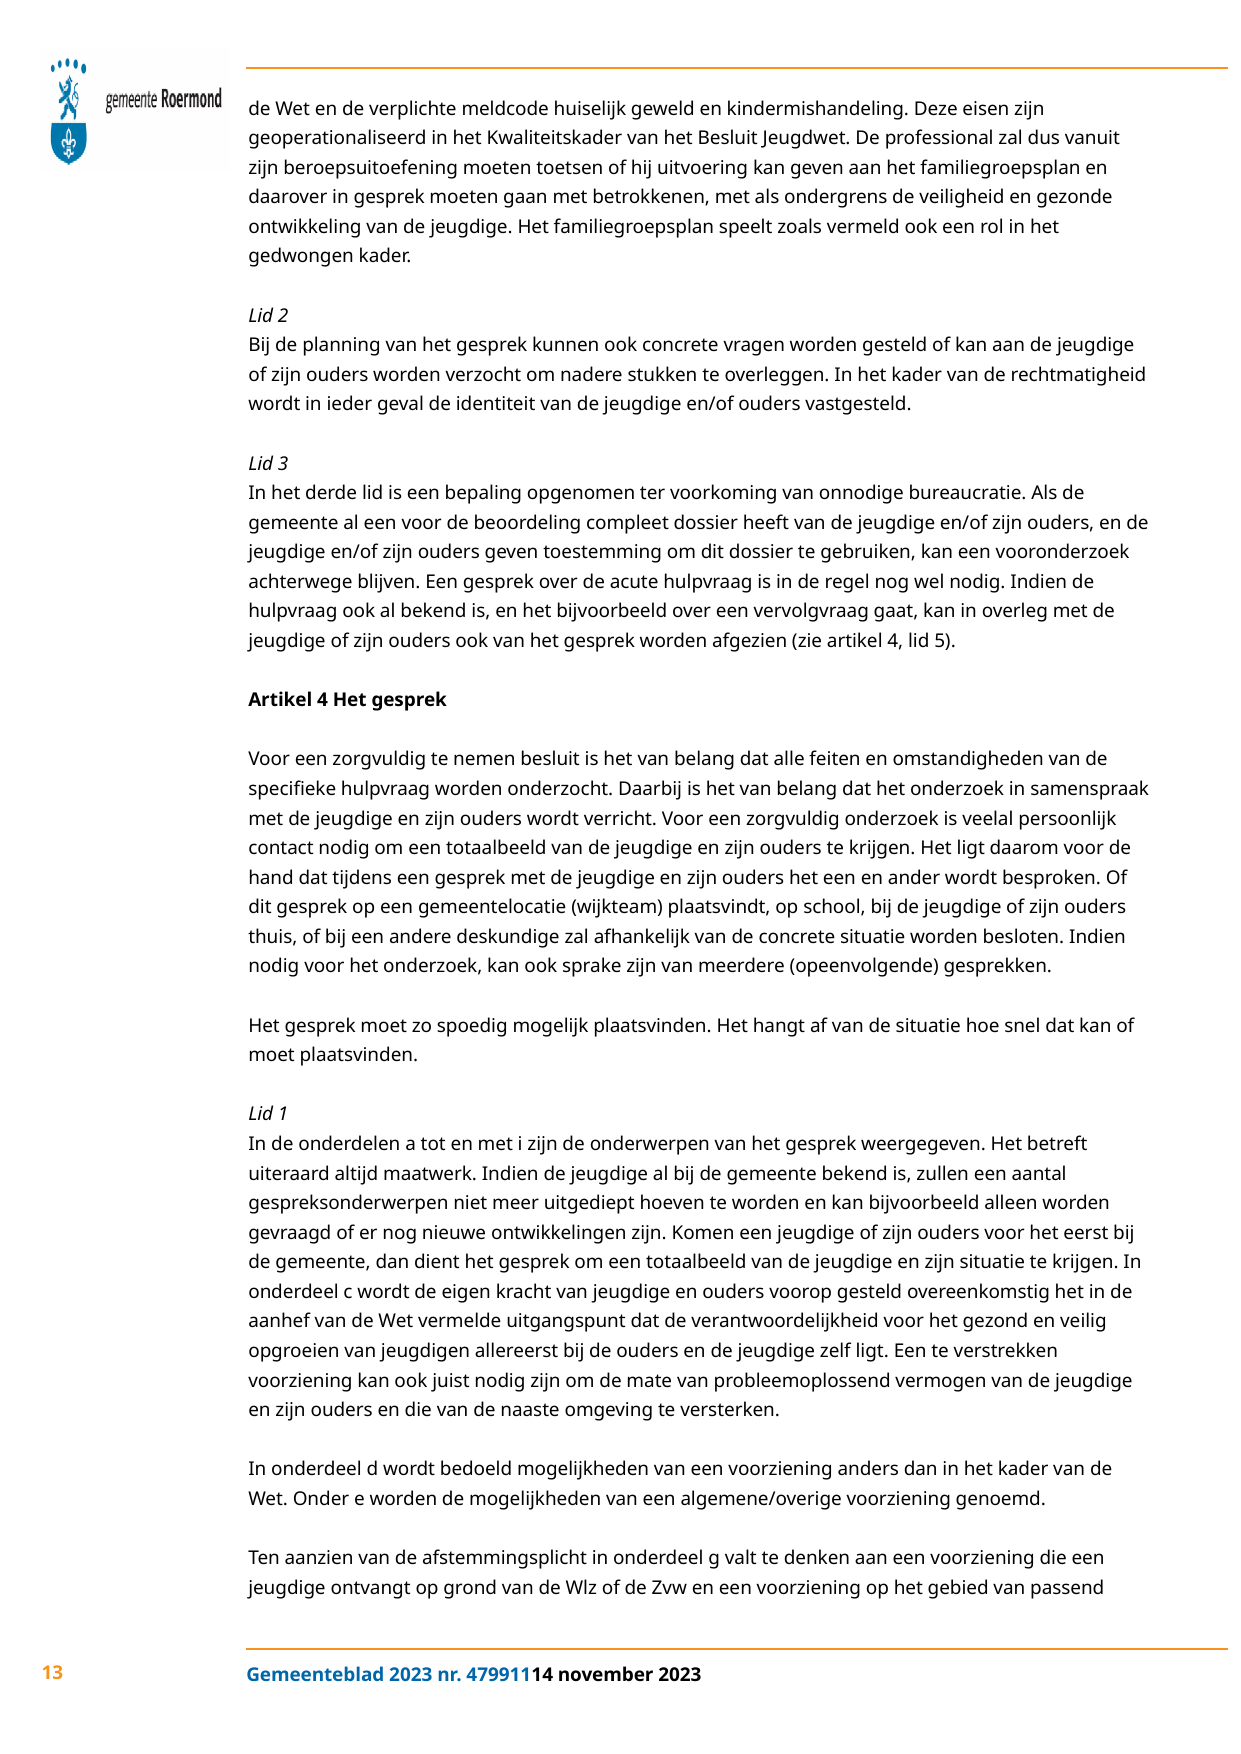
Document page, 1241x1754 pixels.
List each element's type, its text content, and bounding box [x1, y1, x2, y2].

text In onderdeel d wordt bedoeld mogelijkheden van een voorziening anders dan in het kader van de Wet. Onder e worden de mogelijkheden van een algemene/overige voorziening genoemd. [248, 1456, 1152, 1511]
text de Wet en de verplichte meldcode huiselijk geweld en kindermishandeling. Deze eisen zijn geoperationaliseerd in het Kwaliteitskader van het Besluit Jeugdwet. De professional zal dus vanuit zijn beroepsuitoefening moeten toetsen of hij uitvoering kan geven aan het familiegroepsplan en daarover in gesprek moeten gaan met betrokkenen, met als ondergrens de veiligheid en gezonde ontwikkeling van de jeugdige. Het familiegroepsplan speelt zoals vermeld ook een rol in het gedwongen kader. [248, 95, 1152, 268]
text Ten aanzien van de afstemmingsplicht in onderdeel g valt te denken aan een voorziening die een jeugdige ontvangt op grond van de Wlz of de Zvw en een voorziening op het gebied van passend [248, 1544, 1152, 1600]
text In de onderdelen a tot en met i zijn de onderwerpen van het gesprek weergegeven. Het betreft uiteraard altijd maatwerk. Indien de jeugdige al bij de gemeente bekend is, zullen een aantal gespreksonderwerpen niet meer uitgediept hoeven te worden en kan bijvoorbeeld alleen worden gevraagd of er nog nieuwe ontwikkelingen zijn. Komen een jeugdige of zijn ouders voor het eerst bij de gemeente, dan dient het gesprek om een totaalbeeld van de jeugdige en zijn situatie te krijgen. In onderdeel c wordt de eigen kracht van jeugdige en ouders voorop gesteld overeenkomstig het in de aanhef van de Wet vermelde uitgangspunt dat de verantwoordelijkheid voor het gezond en veilig opgroeien van jeugdigen allereerst bij de ouders en de jeugdige zelf ligt. Een te verstrekken voorziening kan ook juist nodig zijn om de mate van probleemoplossend vermogen van de jeugdige en zijn ouders en die van de naaste omgeving te versterken. [248, 1130, 1152, 1422]
text Het gesprek moet zo spoedig mogelijk plaatsvinden. Het hangt af van de situatie hoe snel dat kan of moet plaatsvinden. [248, 1012, 1152, 1067]
text Bij de planning van het gesprek kunnen ook concrete vragen worden gesteld of kan aan de jeugdige of zijn ouders worden verzocht om nadere stukken te overleggen. In het kader van de rechtmatigheid wordt in ieder geval de identiteit van de jeugdige en/of ouders vastgesteld. [248, 331, 1152, 416]
text Artikel 4 Het gesprek [248, 686, 1152, 712]
text Lid 1 [248, 1101, 1152, 1126]
text In het derde lid is een bepaling opgenomen ter voorkoming van onnodige bureaucratie. Als de gemeente al een voor de beoordeling compleet dossier heeft van de jeugdige en/of zijn ouders, en de jeugdige en/of zijn ouders geven toestemming om dit dossier te gebruiken, kan een vooronderzoek achterwege blijven. Een gesprek over de acute hulpvraag is in de regel nog wel nodig. Indien de hulpvraag ook al bekend is, en het bijvoorbeeld over een vervolgvraag gaat, kan in overleg met de jeugdige of zijn ouders ook van het gesprek worden afgezien (zie artikel 4, lid 5). [248, 479, 1152, 653]
text Voor een zorgvuldig te nemen besluit is het van belang dat alle feiten en omstandigheden van de specifieke hulpvraag worden onderzocht. Daarbij is het van belang dat het onderzoek in samenspraak met de jeugdige en zijn ouders wordt verricht. Voor een zorgvuldig onderzoek is veelal persoonlijk contact nodig om een totaalbeeld van de jeugdige en zijn ouders te krijgen. Het ligt daarom voor de hand dat tijdens een gesprek met de jeugdige en zijn ouders het een en ander wordt besproken. Of dit gesprek op een gemeentelocatie (wijkteam) plaatsvindt, op school, bij de jeugdige of zijn ouders thuis, of bij een andere deskundige zal afhankelijk van de concrete situatie worden besloten. Indien nodig voor het onderzoek, kan ook sprake zijn van meerdere (opeenvolgende) gesprekken. [248, 746, 1152, 978]
text Lid 2 [248, 302, 1152, 328]
picture [41, 47, 231, 172]
text Lid 3 [248, 450, 1152, 476]
